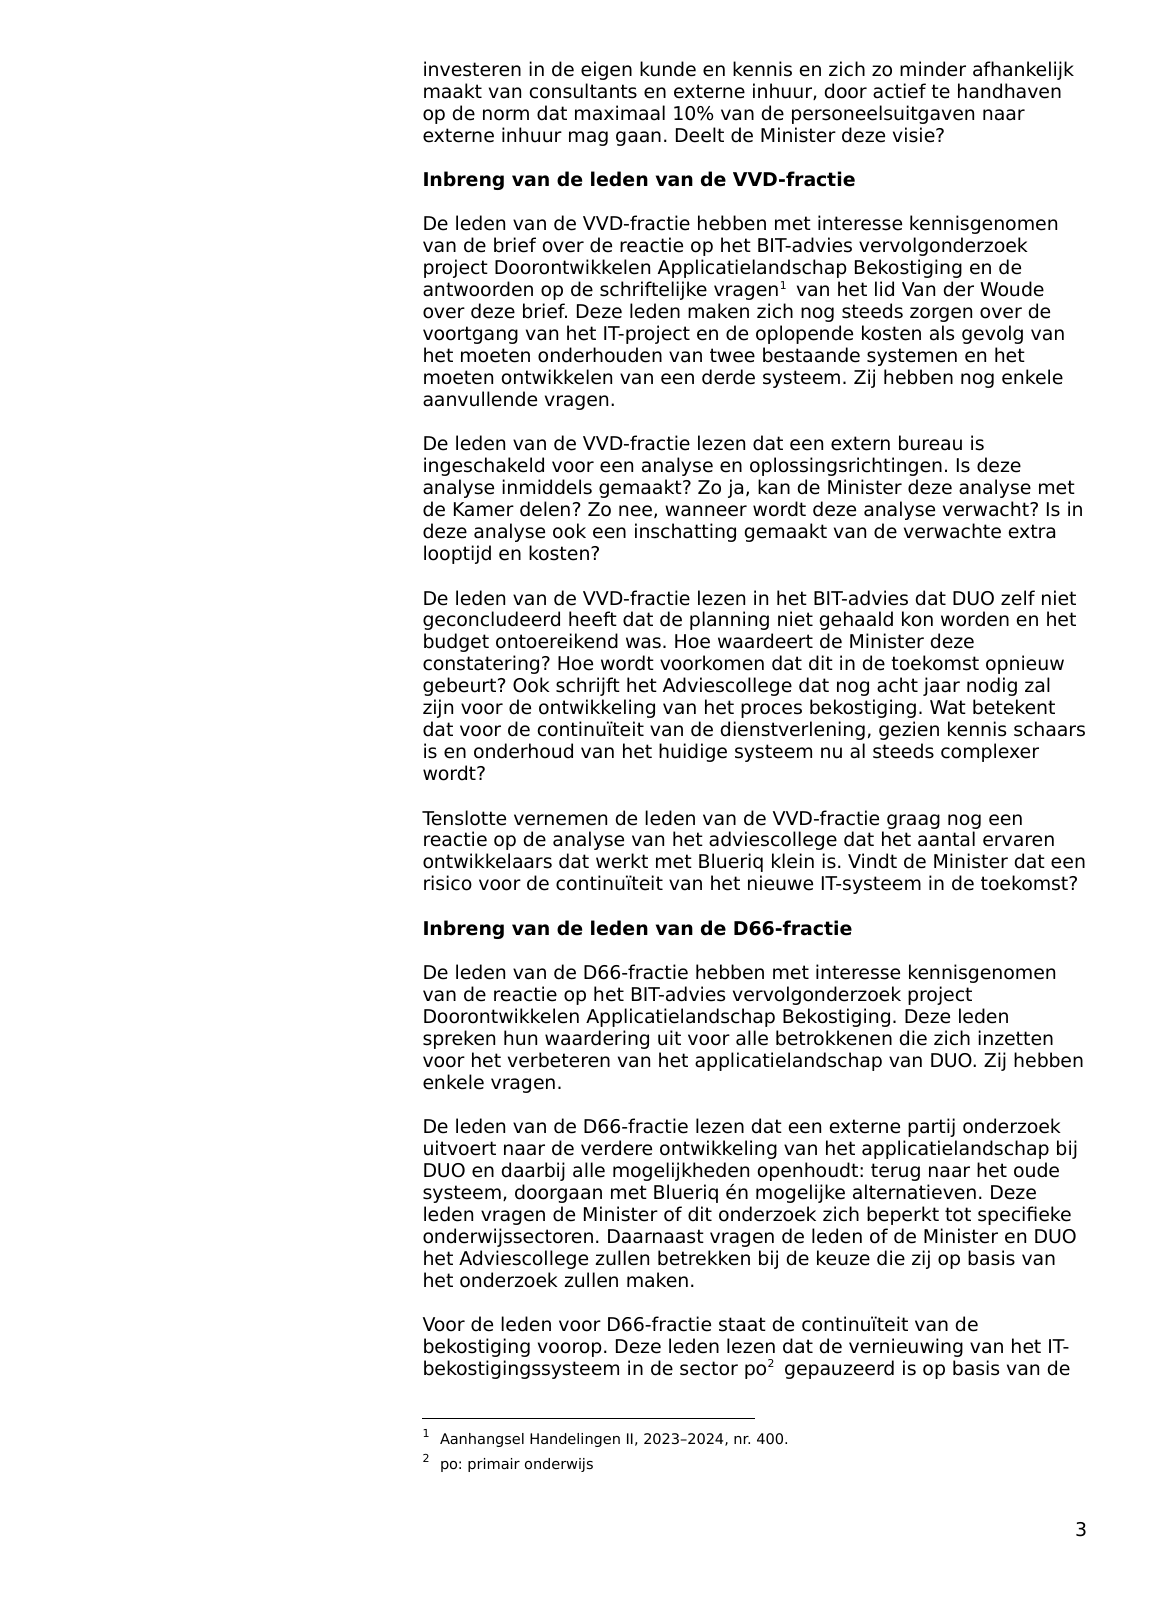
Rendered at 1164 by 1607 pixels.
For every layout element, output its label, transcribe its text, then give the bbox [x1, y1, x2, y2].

text po: primair onderwijs [422, 1452, 1087, 1474]
text De leden van de VVD-fractie hebben met interesse kennisgenomen van de brief over de reactie op het BIT-advies vervolgonderzoek project Doorontwikkelen Applicatielandschap Bekostiging en de antwoorden op de schriftelijke vragen van het lid Van der Woude over deze brief. Deze leden maken zich nog steeds zorgen over de voortgang van het IT-project en de oplopende kosten als gevolg van het moeten onderhouden van twee bestaande systemen en het moeten ontwikkelen van een derde systeem. Zij hebben nog enkele aanvullende vragen. [422, 213, 1087, 411]
text investeren in de eigen kunde en kennis en zich zo minder afhankelijk maakt van consultants en externe inhuur, door actief te handhaven op de norm dat maximaal 10% van de personeelsuitgaven naar externe inhuur mag gaan. Deelt de Minister deze visie? [422, 59, 1087, 147]
text Tenslotte vernemen de leden van de VVD-fractie graag nog een reactie op de analyse van het adviescollege dat het aantal ervaren ontwikkelaars dat werkt met Blueriq klein is. Vindt de Minister dat een risico voor de continuïteit van het nieuwe IT-systeem in de toekomst? [422, 807, 1087, 895]
subtitle Inbreng van de leden van de VVD-fractie [422, 169, 1087, 191]
text De leden van de VVD-fractie lezen in het BIT-advies dat DUO zelf niet geconcludeerd heeft dat de planning niet gehaald kon worden en het budget ontoereikend was. Hoe waardeert de Minister deze constatering? Hoe wordt voorkomen dat dit in de toekomst opnieuw gebeurt? Ook schrijft het Adviescollege dat nog acht jaar nodig zal zijn voor de ontwikkeling van het proces bekostiging. Wat betekent dat voor de continuïteit van de dienstverlening, gezien kennis schaars is en onderhoud van het huidige systeem nu al steeds complexer wordt? [422, 587, 1087, 785]
text De leden van de VVD-fractie lezen dat een extern bureau is ingeschakeld voor een analyse en oplossingsrichtingen. Is deze analyse inmiddels gemaakt? Zo ja, kan de Minister deze analyse met de Kamer delen? Zo nee, wanneer wordt deze analyse verwacht? Is in deze analyse ook een inschatting gemaakt van de verwachte extra looptijd en kosten? [422, 433, 1087, 565]
text De leden van de D66-fractie hebben met interesse kennisgenomen van de reactie op het BIT-advies vervolgonderzoek project Doorontwikkelen Applicatielandschap Bekostiging. Deze leden spreken hun waardering uit voor alle betrokkenen die zich inzetten voor het verbeteren van het applicatielandschap van DUO. Zij hebben enkele vragen. [422, 962, 1087, 1093]
text Aanhangsel Handelingen II, 2023–2024, nr. 400. [422, 1427, 1087, 1449]
text Voor de leden voor D66-fractie staat de continuïteit van de bekostiging voorop. Deze leden lezen dat de vernieuwing van het IT-bekostigingssysteem in de sector po gepauzeerd is op basis van de [422, 1314, 1087, 1380]
text De leden van de D66-fractie lezen dat een externe partij onderzoek uitvoert naar de verdere ontwikkeling van het applicatielandschap bij DUO en daarbij alle mogelijkheden openhoudt: terug naar het oude systeem, doorgaan met Blueriq én mogelijke alternatieven. Deze leden vragen de Minister of dit onderzoek zich beperkt tot specifieke onderwijssectoren. Daarnaast vragen de leden of de Minister en DUO het Adviescollege zullen betrekken bij de keuze die zij op basis van het onderzoek zullen maken. [422, 1116, 1087, 1292]
subtitle Inbreng van de leden van de D66-fractie [422, 917, 1087, 939]
